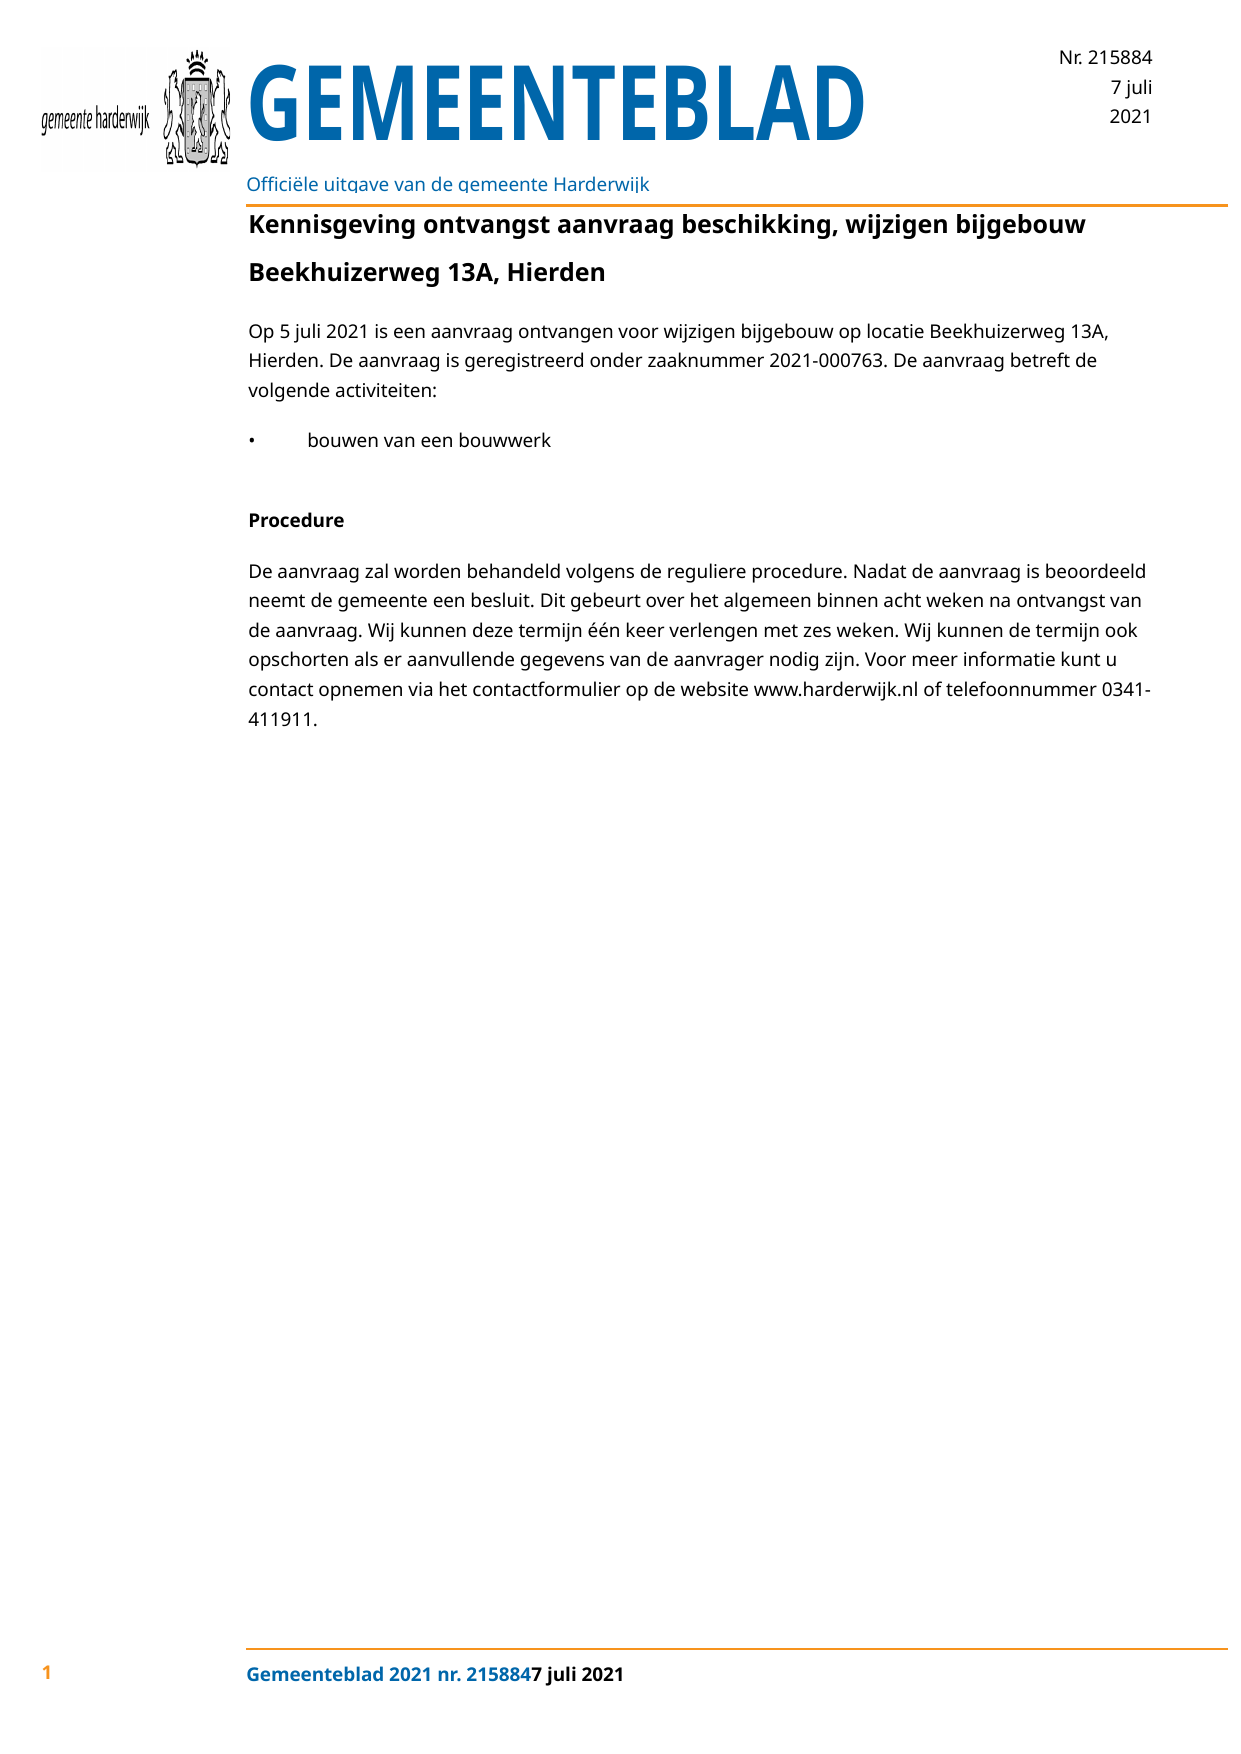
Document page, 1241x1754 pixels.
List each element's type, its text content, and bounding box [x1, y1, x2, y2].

text Procedure [248, 507, 1152, 533]
text Kennisgeving ontvangst aanvraag beschikking, wijzigen bijgebouw Beekhuizerweg 13A, Hierden [248, 207, 1152, 288]
picture [41, 47, 231, 172]
list bouwen van een bouwwerk [248, 427, 1152, 453]
text De aanvraag zal worden behandeld volgens de reguliere procedure. Nadat de aanvraag is beoordeeld neemt de gemeente een besluit. Dit gebeurt over het algemeen binnen acht weken na ontvangst van de aanvraag. Wij kunnen deze termijn één keer verlengen met zes weken. Wij kunnen de termijn ook opschorten als er aanvullende gegevens van de aanvrager nodig zijn. Voor meer informatie kunt u contact opnemen via het contactformulier op de website www.harderwijk.nl of telefoonnummer 0341-411911. [248, 558, 1152, 732]
text Op 5 juli 2021 is een aanvraag ontvangen voor wijzigen bijgebouw op locatie Beekhuizerweg 13A, Hierden. De aanvraag is geregistreerd onder zaaknummer 2021-000763. De aanvraag betreft de volgende activiteiten: [248, 318, 1152, 403]
